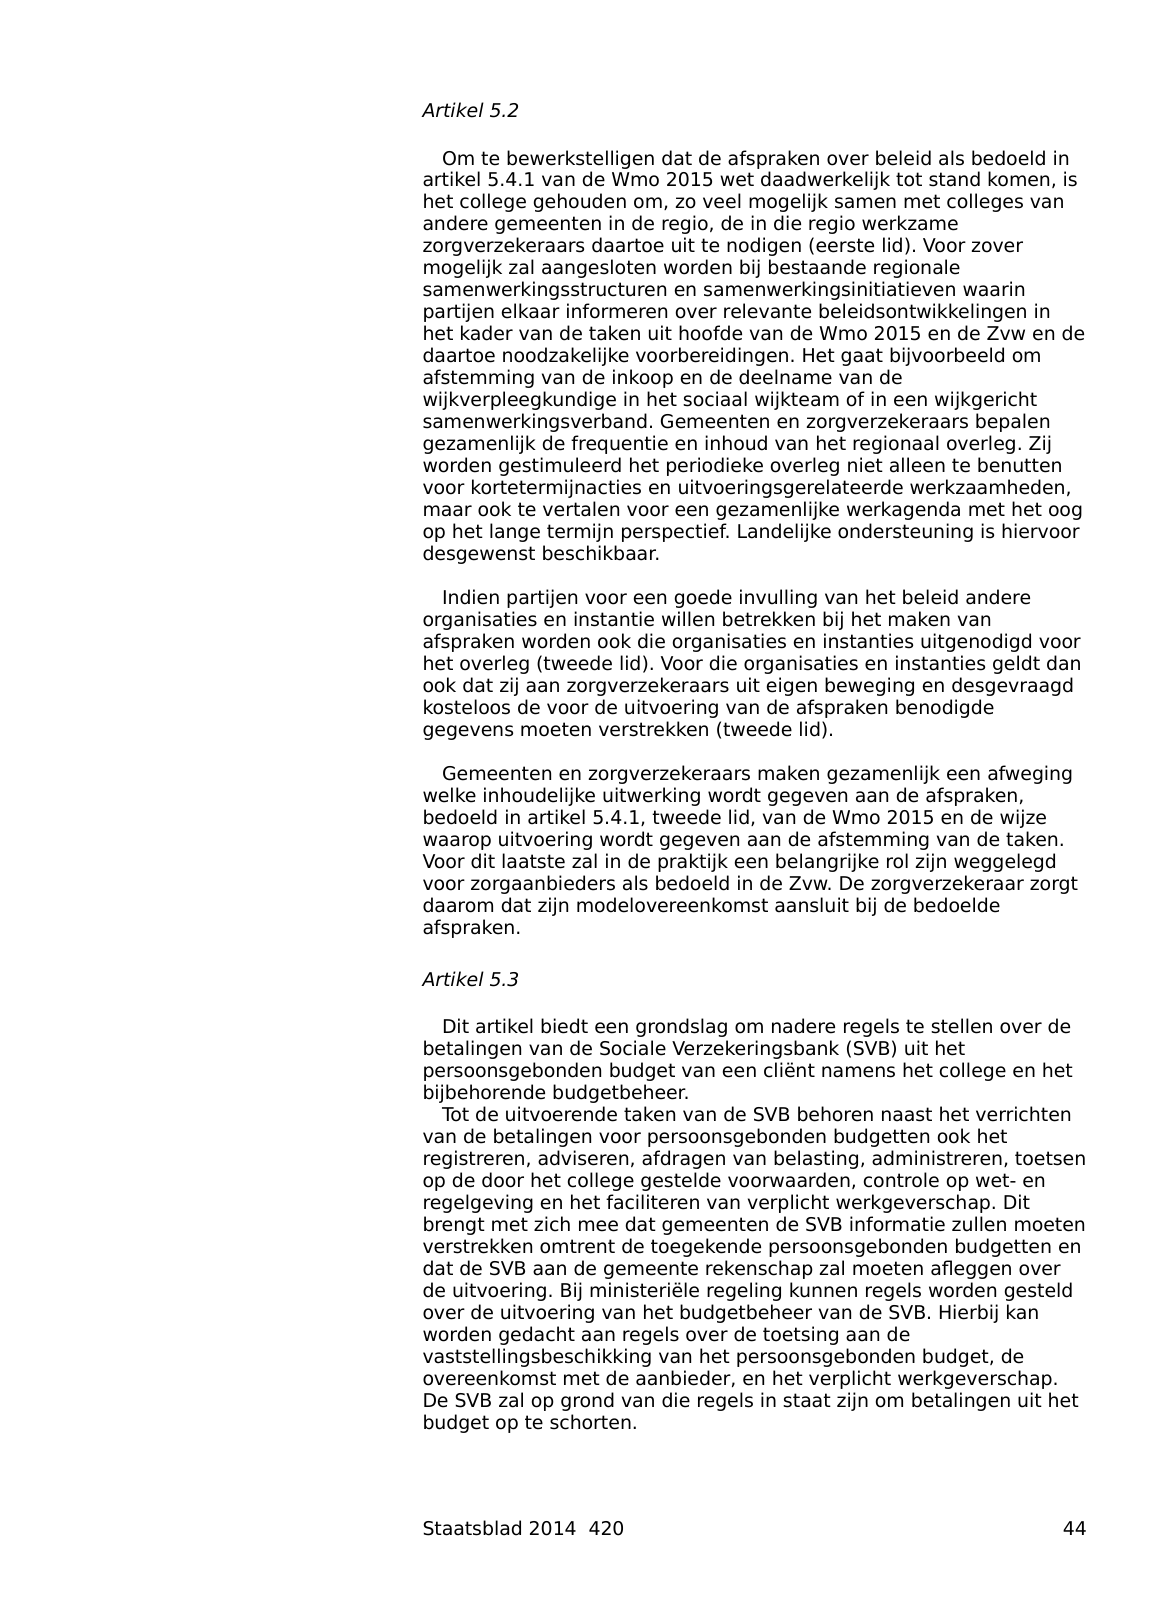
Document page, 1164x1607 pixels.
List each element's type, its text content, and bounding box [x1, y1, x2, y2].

text Om te bewerkstelligen dat de afspraken over beleid als bedoeld in artikel 5.4.1 van de Wmo 2015 wet daadwerkelijk tot stand komen, is het college gehouden om, zo veel mogelijk samen met colleges van andere gemeenten in de regio, de in die regio werkzame zorgverzekeraars daartoe uit te nodigen (eerste lid). Voor zover mogelijk zal aangesloten worden bij bestaande regionale samenwerkingsstructuren en samenwerkingsinitiatieven waarin partijen elkaar informeren over relevante beleidsontwikkelingen in het kader van de taken uit hoofde van de Wmo 2015 en de Zvw en de daartoe noodzakelijke voorbereidingen. Het gaat bijvoorbeeld om afstemming van de inkoop en de deelname van de wijkverpleegkundige in het sociaal wijkteam of in een wijkgericht samenwerkingsverband. Gemeenten en zorgverzekeraars bepalen gezamenlijk de frequentie en inhoud van het regionaal overleg. Zij worden gestimuleerd het periodieke overleg niet alleen te benutten voor kortetermijnacties en uitvoeringsgerelateerde werkzaamheden, maar ook te vertalen voor een gezamenlijke werkagenda met het oog op het lange termijn perspectief. Landelijke ondersteuning is hiervoor desgewenst beschikbaar. [422, 147, 1087, 565]
text Tot de uitvoerende taken van de SVB behoren naast het verrichten van de betalingen voor persoonsgebonden budgetten ook het registreren, adviseren, afdragen van belasting, administreren, toetsen op de door het college gestelde voorwaarden, controle op wet- en regelgeving en het faciliteren van verplicht werkgeverschap. Dit brengt met zich mee dat gemeenten de SVB informatie zullen moeten verstrekken omtrent de toegekende persoonsgebonden budgetten en dat de SVB aan de gemeente rekenschap zal moeten afleggen over de uitvoering. Bij ministeriële regeling kunnen regels worden gesteld over de uitvoering van het budgetbeheer van de SVB. Hierbij kan worden gedacht aan regels over de toetsing aan de vaststellingsbeschikking van het persoonsgebonden budget, de overeenkomst met de aanbieder, en het verplicht werkgeverschap. De SVB zal op grond van die regels in staat zijn om betalingen uit het budget op te schorten. [422, 1104, 1087, 1434]
subtitle Artikel 5.2 [422, 100, 1087, 122]
text Gemeenten en zorgverzekeraars maken gezamenlijk een afweging welke inhoudelijke uitwerking wordt gegeven aan de afspraken, bedoeld in artikel 5.4.1, tweede lid, van de Wmo 2015 en de wijze waarop uitvoering wordt gegeven aan de afstemming van de taken. Voor dit laatste zal in de praktijk een belangrijke rol zijn weggelegd voor zorgaanbieders als bedoeld in de Zvw. De zorgverzekeraar zorgt daarom dat zijn modelovereenkomst aansluit bij de bedoelde afspraken. [422, 763, 1087, 939]
text Dit artikel biedt een grondslag om nadere regels te stellen over de betalingen van de Sociale Verzekeringsbank (SVB) uit het persoonsgebonden budget van een cliënt namens het college en het bijbehorende budgetbeheer. [422, 1016, 1087, 1104]
subtitle Artikel 5.3 [422, 969, 1087, 991]
text Indien partijen voor een goede invulling van het beleid andere organisaties en instantie willen betrekken bij het maken van afspraken worden ook die organisaties en instanties uitgenodigd voor het overleg (tweede lid). Voor die organisaties en instanties geldt dan ook dat zij aan zorgverzekeraars uit eigen beweging en desgevraagd kosteloos de voor de uitvoering van de afspraken benodigde gegevens moeten verstrekken (tweede lid). [422, 587, 1087, 741]
